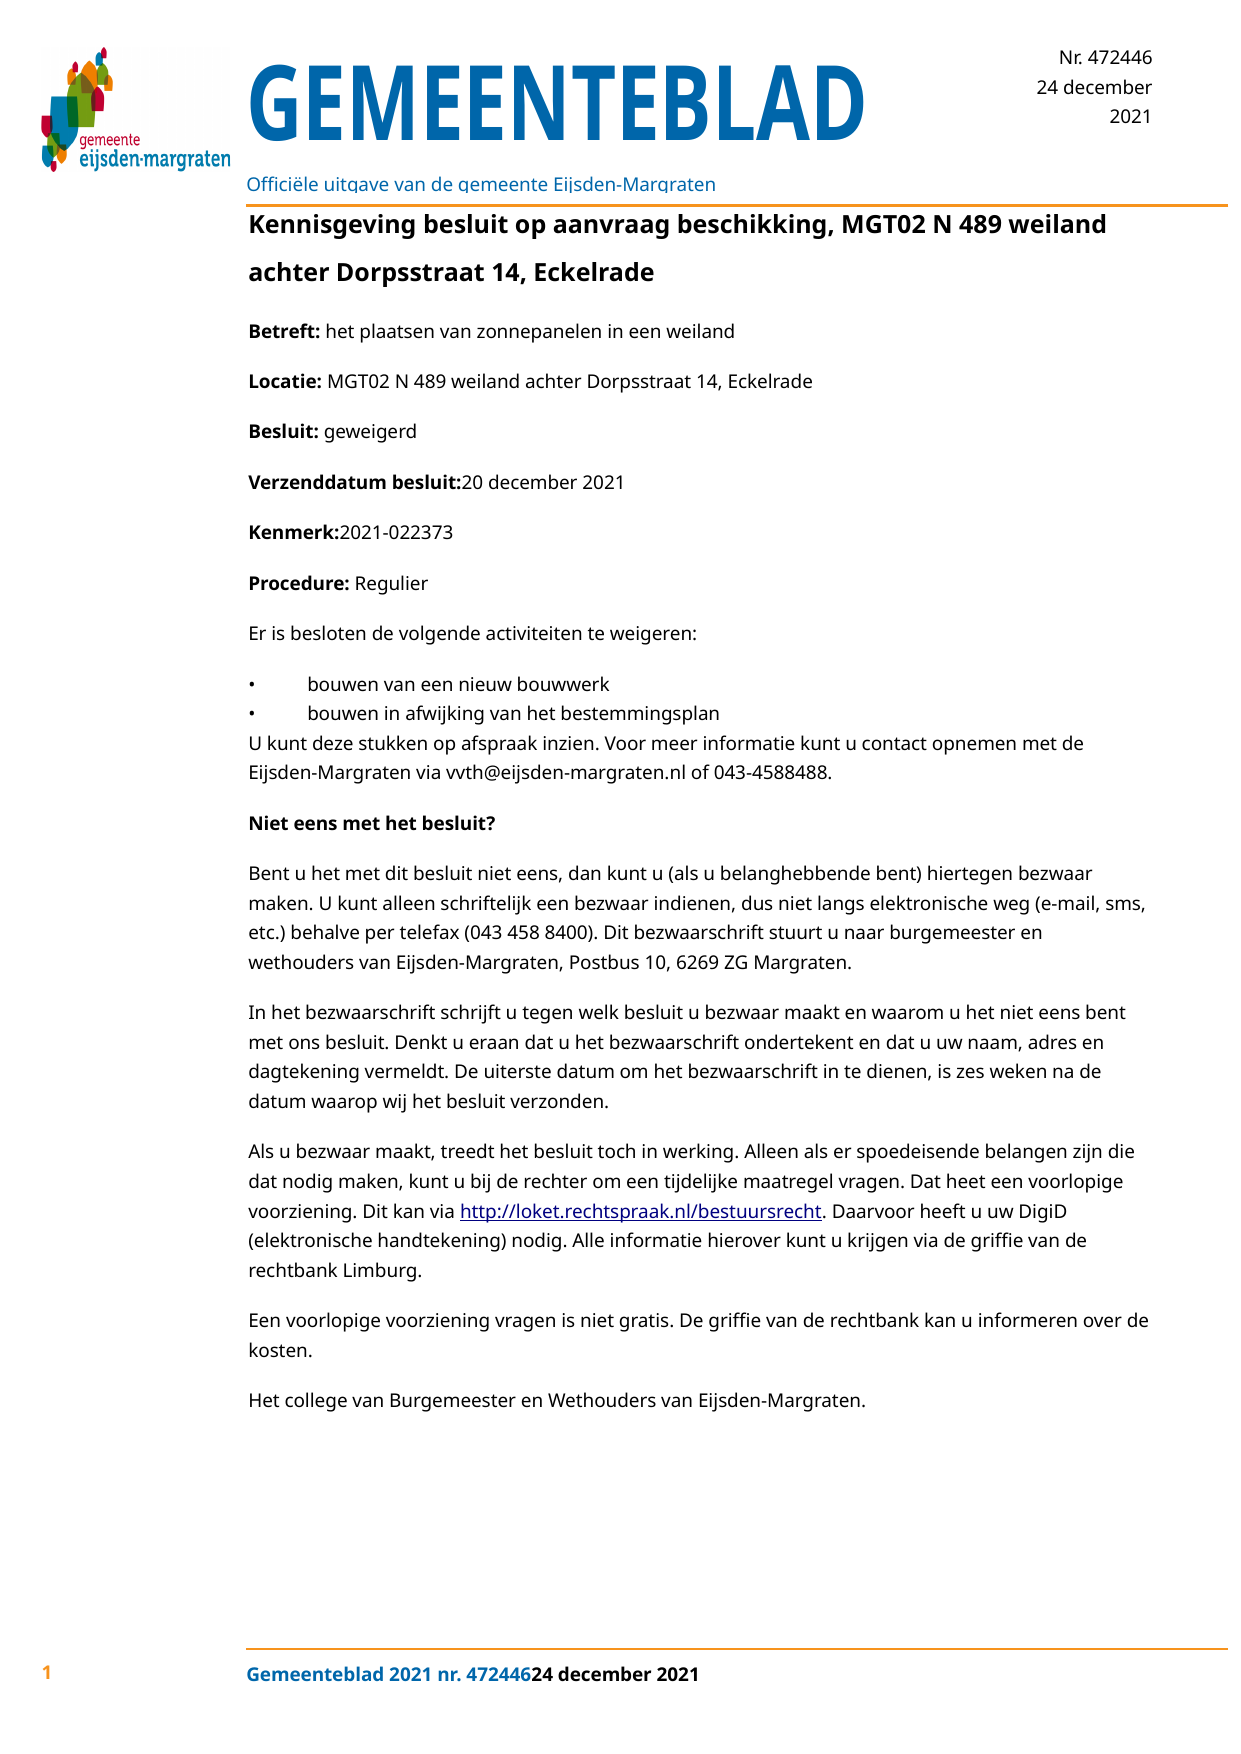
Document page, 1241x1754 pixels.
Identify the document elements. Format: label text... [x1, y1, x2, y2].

text Kenmerk:2021-022373 [248, 519, 1152, 545]
text Procedure: Regulier [248, 570, 1152, 596]
list bouwen van een nieuw bouwwerk [248, 671, 1152, 697]
text In het bezwaarschrift schrijft u tegen welk besluit u bezwaar maakt en waarom u het niet eens bent met ons besluit. Denkt u eraan dat u het bezwaarschrift ondertekent en dat u uw naam, adres en dagtekening vermeldt. De uiterste datum om het bezwaarschrift in te dienen, is zes weken na de datum waarop wij het besluit verzonden. [248, 999, 1152, 1114]
text Bent u het met dit besluit niet eens, dan kunt u (als u belanghebbende bent) hiertegen bezwaar maken. U kunt alleen schriftelijk een bezwaar indienen, dus niet langs elektronische weg (e-mail, sms, etc.) behalve per telefax (043 458 8400). Dit bezwaarschrift stuurt u naar burgemeester en wethouders van Eijsden-Margraten, Postbus 10, 6269 ZG Margraten. [248, 860, 1152, 975]
text Er is besloten de volgende activiteiten te weigeren: [248, 620, 1152, 646]
text Betreft: het plaatsen van zonnepanelen in een weiland [248, 318, 1152, 344]
picture [41, 47, 231, 172]
text Verzenddatum besluit:20 december 2021 [248, 469, 1152, 495]
text Een voorlopige voorziening vragen is niet gratis. De griffie van de rechtbank kan u informeren over de kosten. [248, 1307, 1152, 1363]
text Besluit: geweigerd [248, 419, 1152, 444]
text Als u bezwaar maakt, treedt het besluit toch in werking. Alleen als er spoedeisende belangen zijn die dat nodig maken, kunt u bij de rechter om een tijdelijke maatregel vragen. Dat heet een voorlopige voorziening. Dit kan via http://loket.rechtspraak.nl/bestuursrecht. Daarvoor heeft u uw DigiD (elektronische handtekening) nodig. Alle informatie hierover kunt u krijgen via de griffie van de rechtbank Limburg. [248, 1139, 1152, 1283]
text Niet eens met het besluit? [248, 810, 1152, 836]
text Kennisgeving besluit op aanvraag beschikking, MGT02 N 489 weiland achter Dorpsstraat 14, Eckelrade [248, 207, 1152, 288]
text U kunt deze stukken op afspraak inzien. Voor meer informatie kunt u contact opnemen met de Eijsden-Margraten via vvth@eijsden-margraten.nl of 043-4588488. [248, 730, 1152, 785]
list bouwen in afwijking van het bestemmingsplan [248, 700, 1152, 726]
text Locatie: MGT02 N 489 weiland achter Dorpsstraat 14, Eckelrade [248, 368, 1152, 394]
text Het college van Burgemeester en Wethouders van Eijsden-Margraten. [248, 1387, 1152, 1413]
